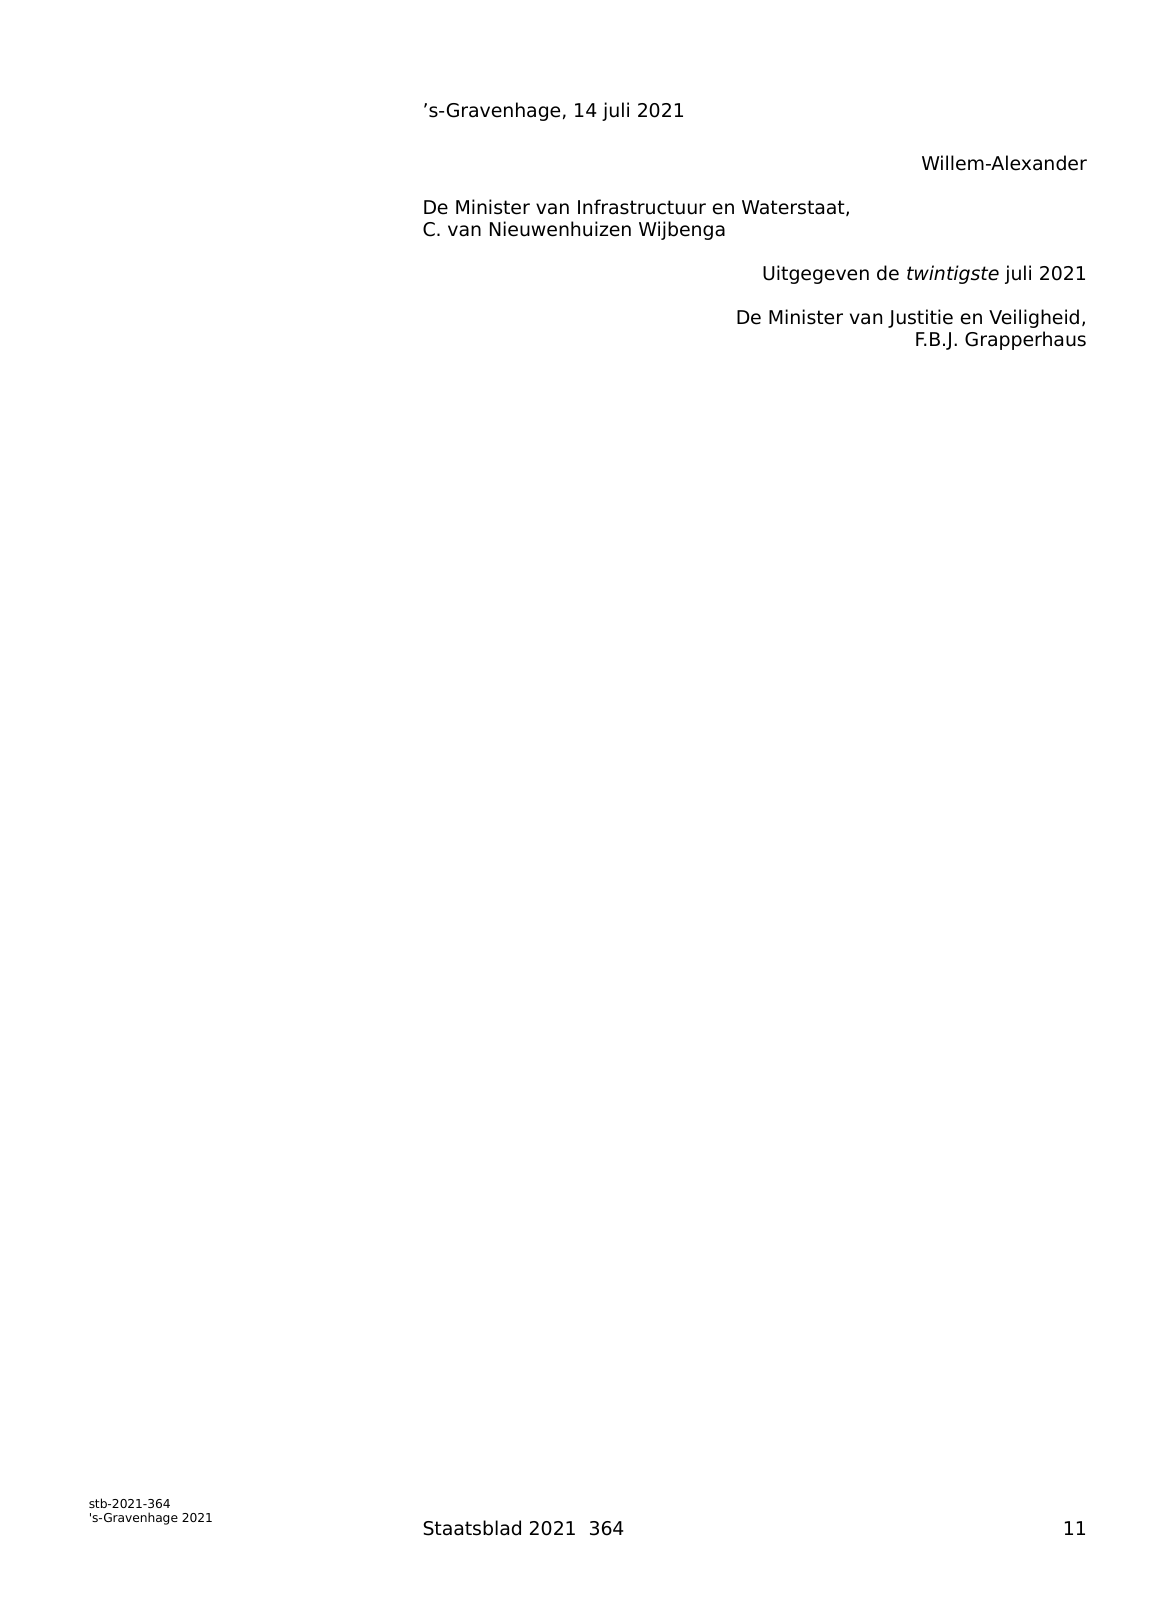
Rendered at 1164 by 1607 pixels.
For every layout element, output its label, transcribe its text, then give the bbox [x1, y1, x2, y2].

text De Minister van Justitie en Veiligheid, F.B.J. Grapperhaus [422, 307, 1087, 351]
text De Minister van Infrastructuur en Waterstaat, C. van Nieuwenhuizen Wijbenga [422, 197, 1087, 241]
text ’s-Gravenhage, 14 juli 2021 [422, 100, 1087, 122]
text Willem-Alexander [422, 152, 1087, 174]
text Uitgegeven de twintigste juli 2021 [422, 263, 1087, 285]
text stb-2021-364 [88, 1497, 323, 1511]
text 's-Gravenhage 2021 [88, 1511, 323, 1525]
